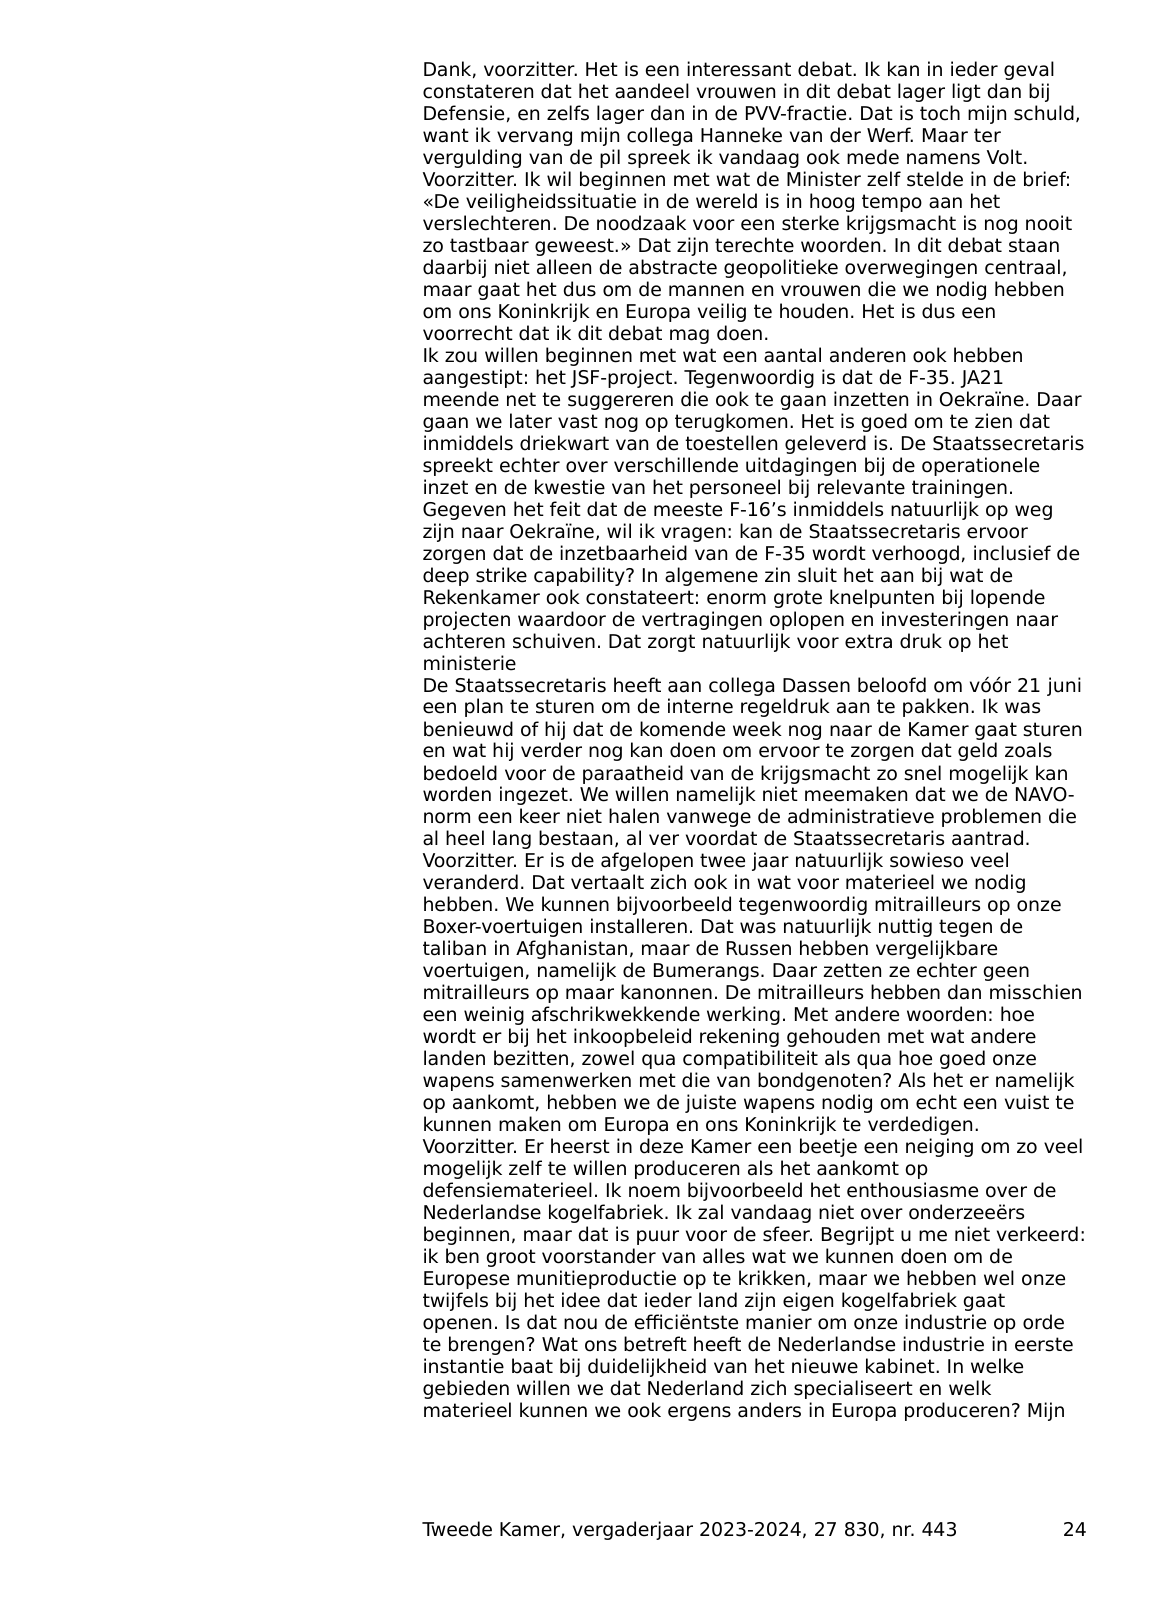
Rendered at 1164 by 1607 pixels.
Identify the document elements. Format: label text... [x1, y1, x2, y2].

text Dank, voorzitter. Het is een interessant debat. Ik kan in ieder geval constateren dat het aandeel vrouwen in dit debat lager ligt dan bij Defensie, en zelfs lager dan in de PVV-fractie. Dat is toch mijn schuld, want ik vervang mijn collega Hanneke van der Werf. Maar ter vergulding van de pil spreek ik vandaag ook mede namens Volt. [422, 59, 1087, 169]
text Voorzitter. Ik wil beginnen met wat de Minister zelf stelde in de brief: «De veiligheidssituatie in de wereld is in hoog tempo aan het verslechteren. De noodzaak voor een sterke krijgsmacht is nog nooit zo tastbaar geweest.» Dat zijn terechte woorden. In dit debat staan daarbij niet alleen de abstracte geopolitieke overwegingen centraal, maar gaat het dus om de mannen en vrouwen die we nodig hebben om ons Koninkrijk en Europa veilig te houden. Het is dus een voorrecht dat ik dit debat mag doen. [422, 169, 1087, 345]
text Ik zou willen beginnen met wat een aantal anderen ook hebben aangestipt: het JSF-project. Tegenwoordig is dat de F-35. JA21 meende net te suggereren die ook te gaan inzetten in Oekraïne. Daar gaan we later vast nog op terugkomen. Het is goed om te zien dat inmiddels driekwart van de toestellen geleverd is. De Staatssecretaris spreekt echter over verschillende uitdagingen bij de operationele inzet en de kwestie van het personeel bij relevante trainingen. Gegeven het feit dat de meeste F-16’s inmiddels natuurlijk op weg zijn naar Oekraïne, wil ik vragen: kan de Staatssecretaris ervoor zorgen dat de inzetbaarheid van de F-35 wordt verhoogd, inclusief de deep strike capability? In algemene zin sluit het aan bij wat de Rekenkamer ook constateert: enorm grote knelpunten bij lopende projecten waardoor de vertragingen oplopen en investeringen naar achteren schuiven. Dat zorgt natuurlijk voor extra druk op het ministerie [422, 345, 1087, 674]
text Voorzitter. Er heerst in deze Kamer een beetje een neiging om zo veel mogelijk zelf te willen produceren als het aankomt op defensiematerieel. Ik noem bijvoorbeeld het enthousiasme over de Nederlandse kogelfabriek. Ik zal vandaag niet over onderzeeërs beginnen, maar dat is puur voor de sfeer. Begrijpt u me niet verkeerd: ik ben groot voorstander van alles wat we kunnen doen om de Europese munitieproductie op te krikken, maar we hebben wel onze twijfels bij het idee dat ieder land zijn eigen kogelfabriek gaat openen. Is dat nou de efficiëntste manier om onze industrie op orde te brengen? Wat ons betreft heeft de Nederlandse industrie in eerste instantie baat bij duidelijkheid van het nieuwe kabinet. In welke gebieden willen we dat Nederland zich specialiseert en welk materieel kunnen we ook ergens anders in Europa produceren? Mijn [422, 1136, 1087, 1422]
text Voorzitter. Er is de afgelopen twee jaar natuurlijk sowieso veel veranderd. Dat vertaalt zich ook in wat voor materieel we nodig hebben. We kunnen bijvoorbeeld tegenwoordig mitrailleurs op onze Boxer-voertuigen installeren. Dat was natuurlijk nuttig tegen de taliban in Afghanistan, maar de Russen hebben vergelijkbare voertuigen, namelijk de Bumerangs. Daar zetten ze echter geen mitrailleurs op maar kanonnen. De mitrailleurs hebben dan misschien een weinig afschrikwekkende werking. Met andere woorden: hoe wordt er bij het inkoopbeleid rekening gehouden met wat andere landen bezitten, zowel qua compatibiliteit als qua hoe goed onze wapens samenwerken met die van bondgenoten? Als het er namelijk op aankomt, hebben we de juiste wapens nodig om echt een vuist te kunnen maken om Europa en ons Koninkrijk te verdedigen. [422, 850, 1087, 1136]
text De Staatssecretaris heeft aan collega Dassen beloofd om vóór 21 juni een plan te sturen om de interne regeldruk aan te pakken. Ik was benieuwd of hij dat de komende week nog naar de Kamer gaat sturen en wat hij verder nog kan doen om ervoor te zorgen dat geld zoals bedoeld voor de paraatheid van de krijgsmacht zo snel mogelijk kan worden ingezet. We willen namelijk niet meemaken dat we de NAVO-norm een keer niet halen vanwege de administratieve problemen die al heel lang bestaan, al ver voordat de Staatssecretaris aantrad. [422, 674, 1087, 850]
